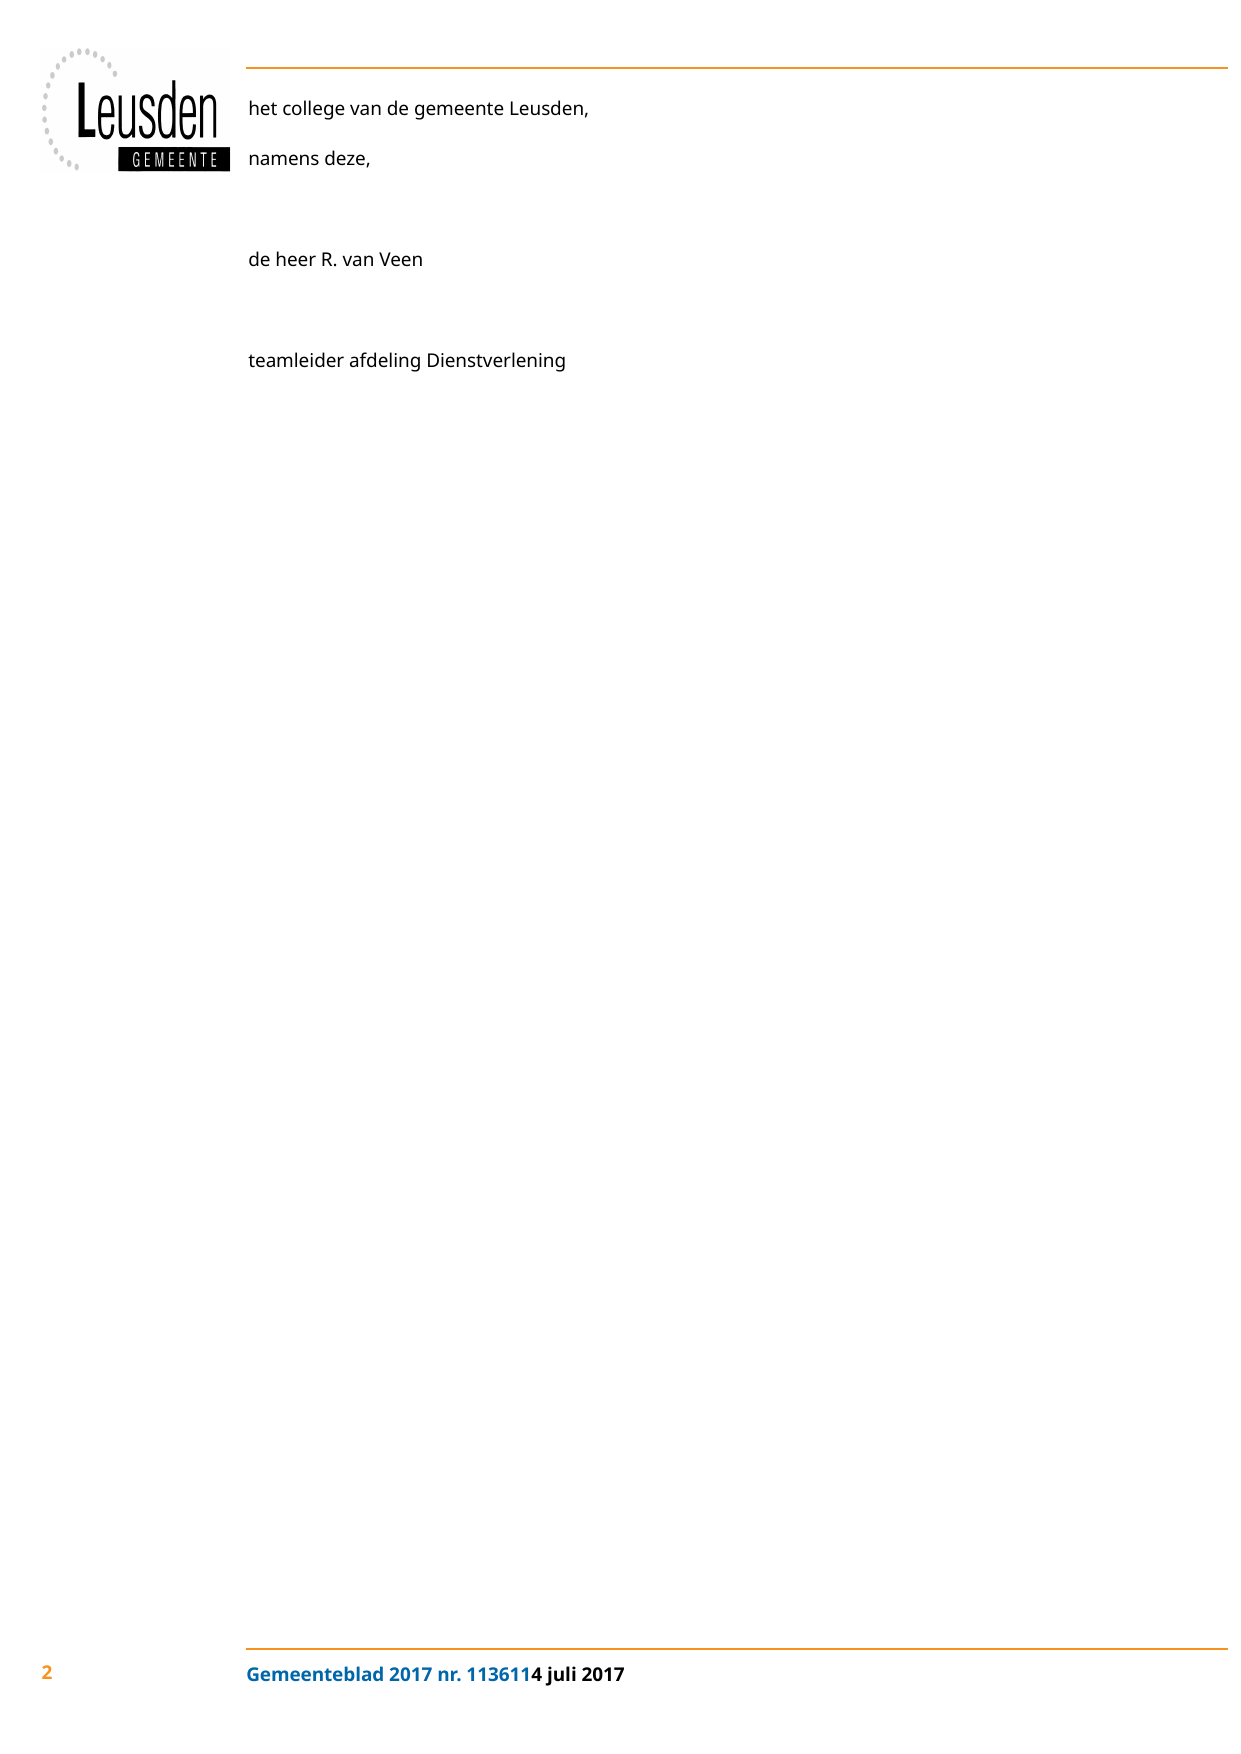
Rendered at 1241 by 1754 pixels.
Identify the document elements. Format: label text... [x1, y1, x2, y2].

text teamleider afdeling Dienstverlening [248, 347, 1152, 373]
picture [41, 47, 231, 172]
text het college van de gemeente Leusden, [248, 95, 1152, 121]
text namens deze, [248, 145, 1152, 171]
text de heer R. van Veen [248, 246, 1152, 272]
